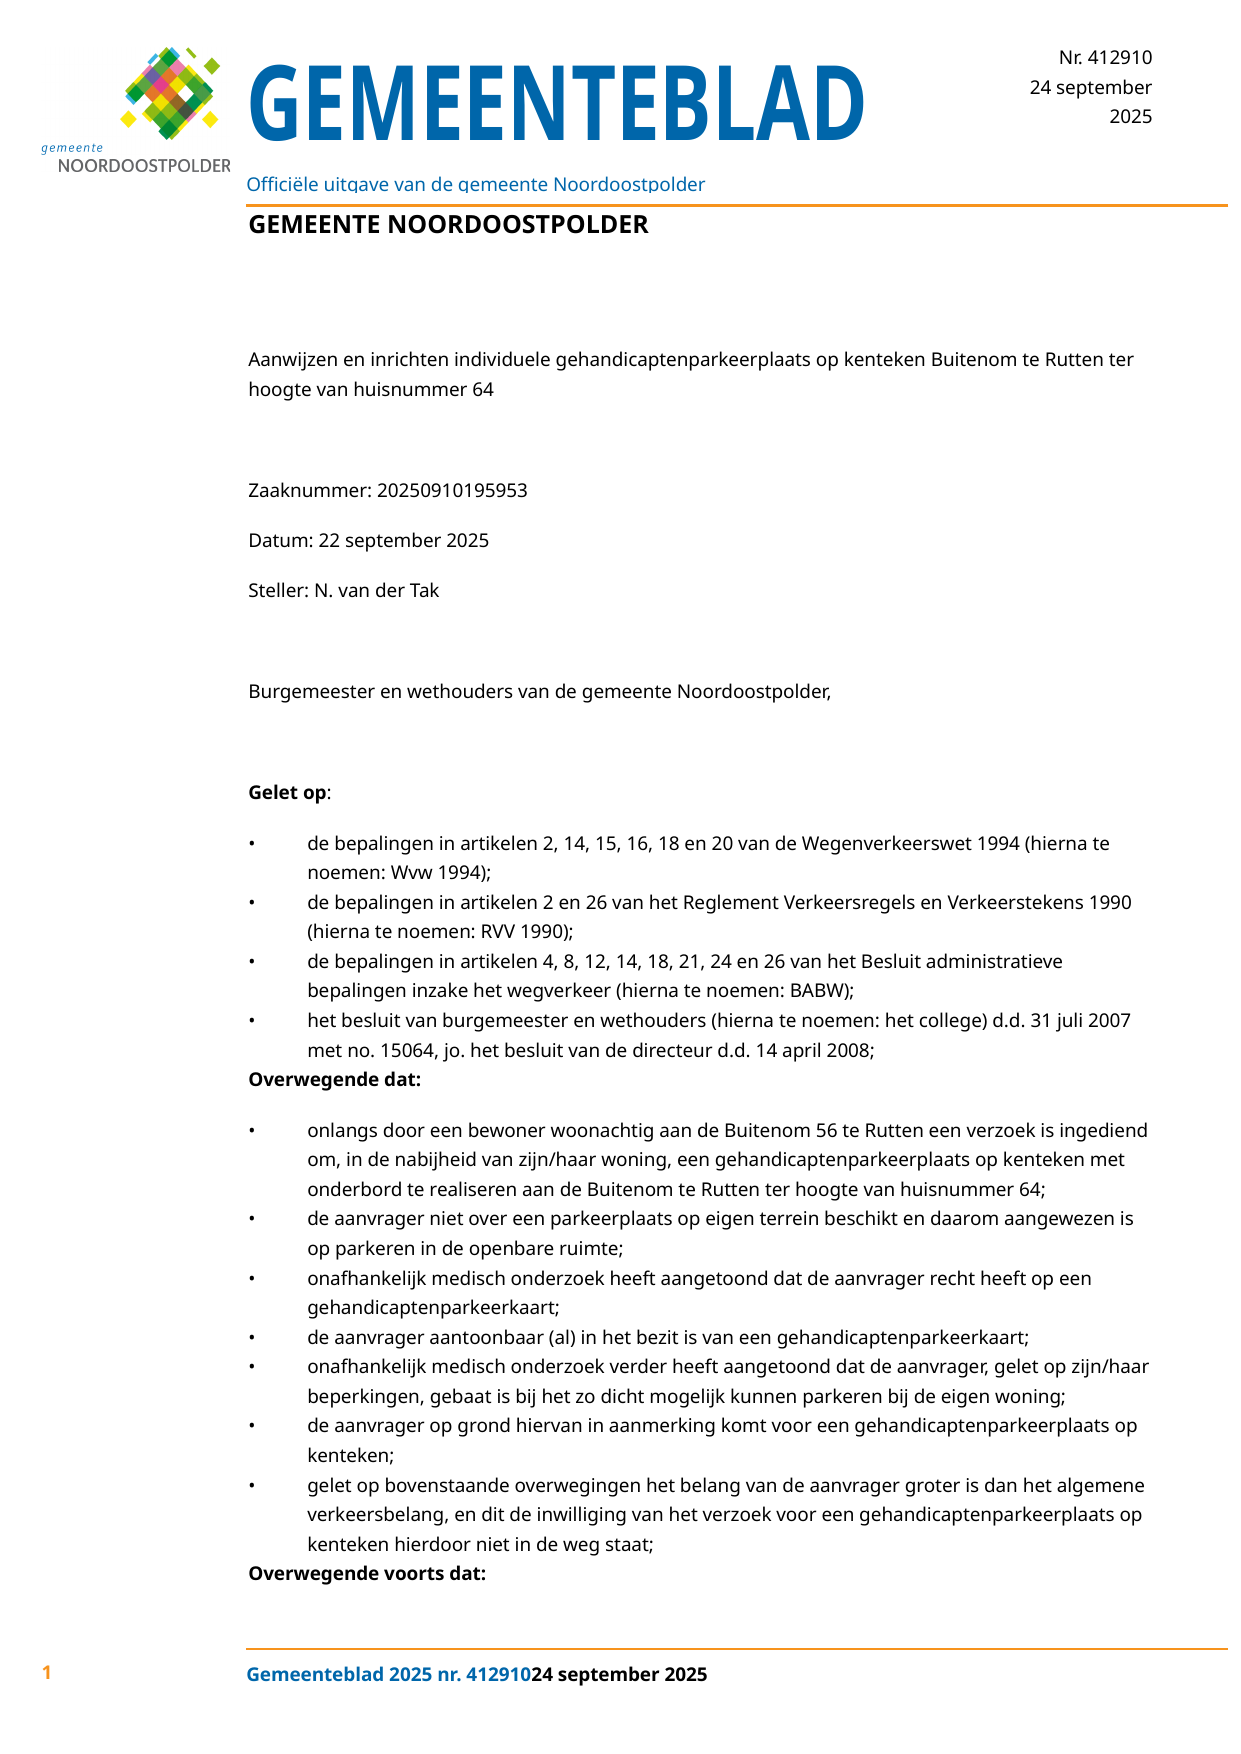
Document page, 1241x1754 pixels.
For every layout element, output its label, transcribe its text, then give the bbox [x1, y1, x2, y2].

picture [41, 47, 231, 172]
text Aanwijzen en inrichten individuele gehandicaptenparkeerplaats op kenteken Buitenom te Rutten ter hoogte van huisnummer 64 [248, 346, 1152, 402]
text GEMEENTE NOORDOOSTPOLDER [248, 207, 1152, 241]
list de bepalingen in artikelen 2 en 26 van het Reglement Verkeersregels en Verkeerstekens 1990 (hierna te noemen: RVV 1990); [248, 889, 1152, 944]
text Datum: 22 september 2025 [248, 527, 1152, 553]
text Overwegende voorts dat: [248, 1561, 1152, 1586]
list onafhankelijk medisch onderzoek heeft aangetoond dat de aanvrager recht heeft op een gehandicaptenparkeerkaart; [248, 1265, 1152, 1320]
text Zaaknummer: 20250910195953 [248, 477, 1152, 503]
list de aanvrager op grond hiervan in aanmerking komt voor een gehandicaptenparkeerplaats op kenteken; [248, 1413, 1152, 1468]
list gelet op bovenstaande overwegingen het belang van de aanvrager groter is dan het algemene verkeersbelang, en dit de inwilliging van het verzoek voor een gehandicaptenparkeerplaats op kenteken hierdoor niet in de weg staat; [248, 1472, 1152, 1557]
text Steller: N. van der Tak [248, 578, 1152, 603]
list het besluit van burgemeester en wethouders (hierna te noemen: het college) d.d. 31 juli 2007 met no. 15064, jo. het besluit van de directeur d.d. 14 april 2008; [248, 1007, 1152, 1063]
list de bepalingen in artikelen 2, 14, 15, 16, 18 en 20 van de Wegenverkeerswet 1994 (hierna te noemen: Wvw 1994); [248, 830, 1152, 885]
list onafhankelijk medisch onderzoek verder heeft aangetoond dat de aanvrager, gelet op zijn/haar beperkingen, gebaat is bij het zo dicht mogelijk kunnen parkeren bij de eigen woning; [248, 1353, 1152, 1409]
text Burgemeester en wethouders van de gemeente Noordoostpolder, [248, 678, 1152, 704]
list de bepalingen in artikelen 4, 8, 12, 14, 18, 21, 24 en 26 van het Besluit administratieve bepalingen inzake het wegverkeer (hierna te noemen: BABW); [248, 948, 1152, 1003]
list de aanvrager niet over een parkeerplaats op eigen terrein beschikt en daarom aangewezen is op parkeren in de openbare ruimte; [248, 1206, 1152, 1261]
list de aanvrager aantoonbaar (al) in het bezit is van een gehandicaptenparkeerkaart; [248, 1324, 1152, 1350]
text Overwegende dat: [248, 1066, 1152, 1092]
text Gelet op: [248, 779, 1152, 805]
list onlangs door een bewoner woonachtig aan de Buitenom 56 te Rutten een verzoek is ingediend om, in de nabijheid van zijn/haar woning, een gehandicaptenparkeerplaats op kenteken met onderbord te realiseren aan de Buitenom te Rutten ter hoogte van huisnummer 64; [248, 1117, 1152, 1202]
